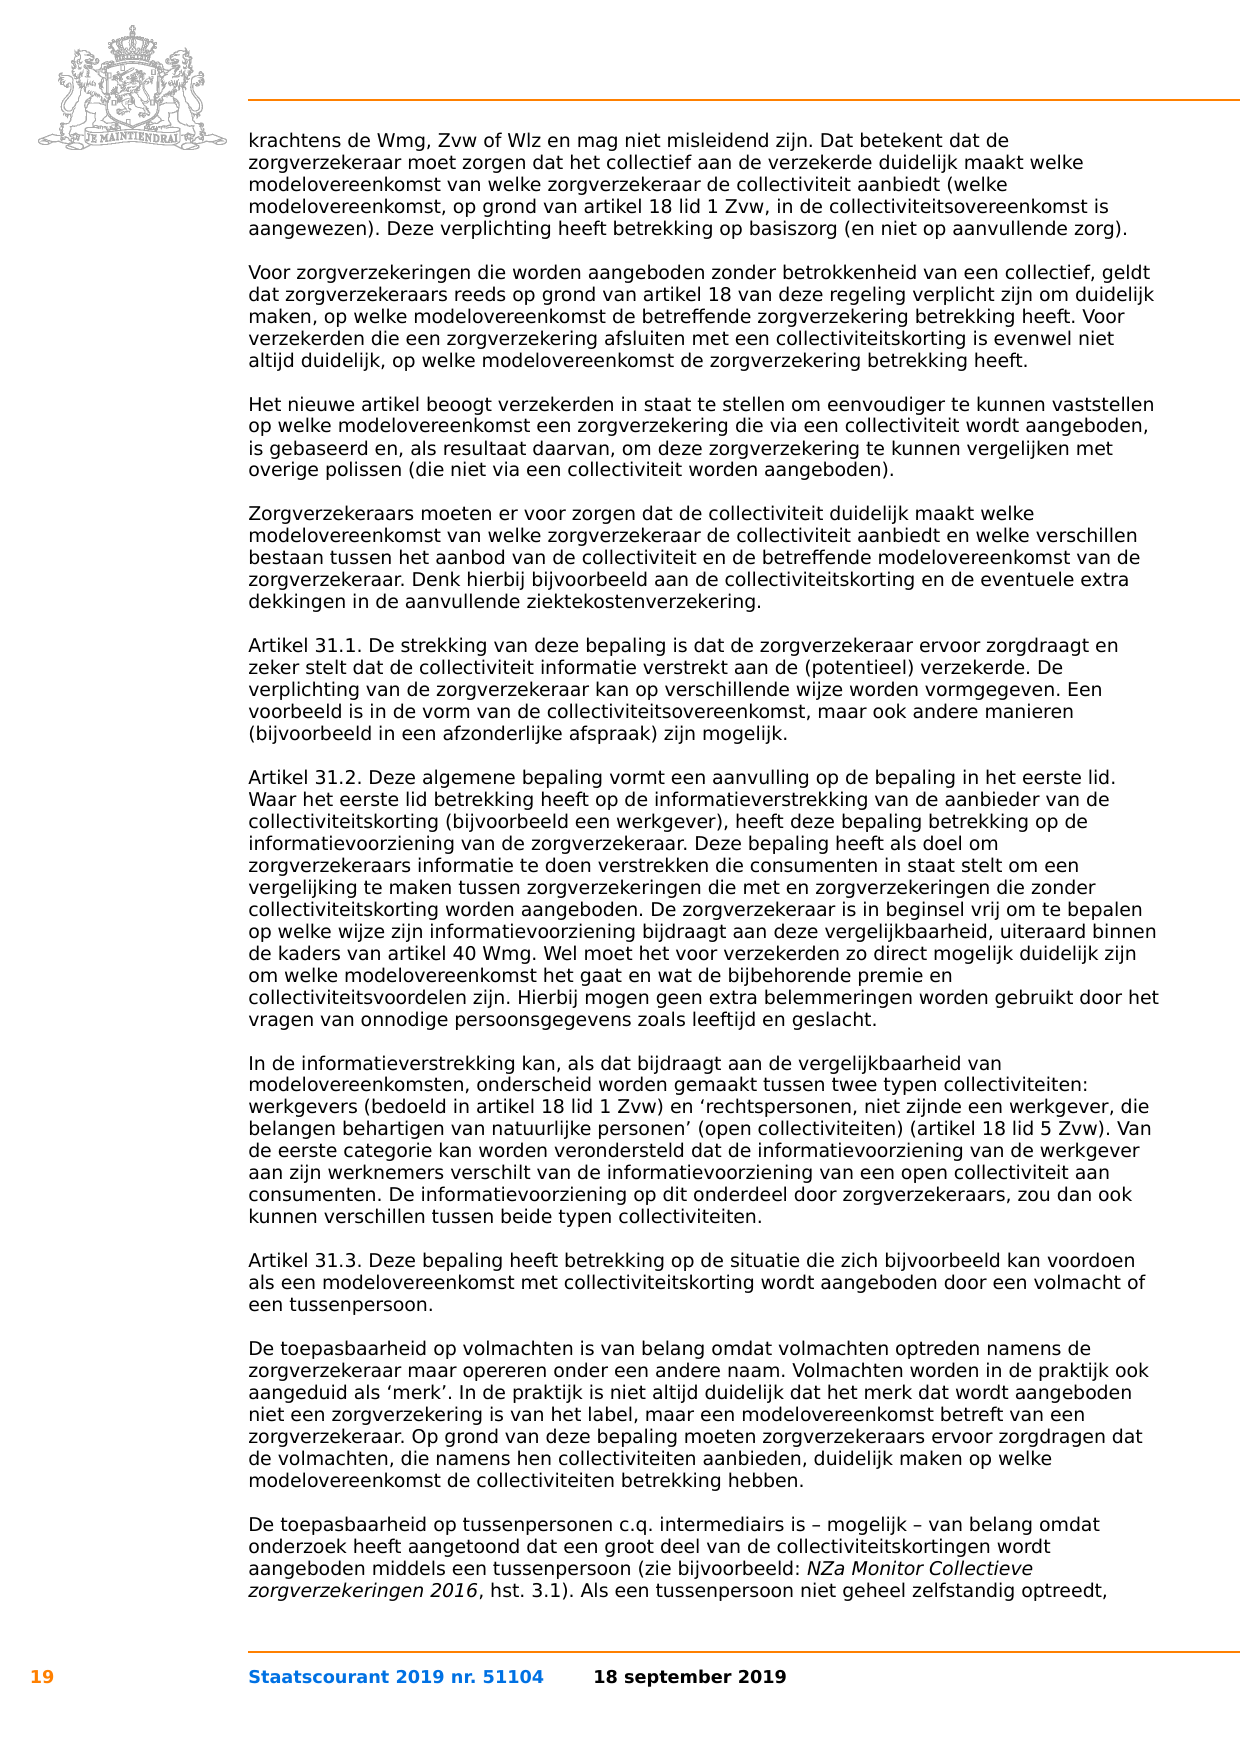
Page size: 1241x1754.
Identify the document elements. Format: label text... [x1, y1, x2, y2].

text Voor zorgverzekeringen die worden aangeboden zonder betrokkenheid van een collectief, geldt dat zorgverzekeraars reeds op grond van artikel 18 van deze regeling verplicht zijn om duidelijk maken, op welke modelovereenkomst de betreffende zorgverzekering betrekking heeft. Voor verzekerden die een zorgverzekering afsluiten met een collectiviteitskorting is evenwel niet altijd duidelijk, op welke modelovereenkomst de zorgverzekering betrekking heeft. [248, 262, 1163, 372]
text Artikel 31.3. Deze bepaling heeft betrekking op de situatie die zich bijvoorbeeld kan voordoen als een modelovereenkomst met collectiviteitskorting wordt aangeboden door een volmacht of een tussenpersoon. [248, 1250, 1163, 1316]
text Het nieuwe artikel beoogt verzekerden in staat te stellen om eenvoudiger te kunnen vaststellen op welke modelovereenkomst een zorgverzekering die via een collectiviteit wordt aangeboden, is gebaseerd en, als resultaat daarvan, om deze zorgverzekering te kunnen vergelijken met overige polissen (die niet via een collectiviteit worden aangeboden). [248, 393, 1163, 481]
text Artikel 31.2. Deze algemene bepaling vormt een aanvulling op de bepaling in het eerste lid. Waar het eerste lid betrekking heeft op de informatieverstrekking van de aanbieder van de collectiviteitskorting (bijvoorbeeld een werkgever), heeft deze bepaling betrekking op de informatievoorziening van de zorgverzekeraar. Deze bepaling heeft als doel om zorgverzekeraars informatie te doen verstrekken die consumenten in staat stelt om een vergelijking te maken tussen zorgverzekeringen die met en zorgverzekeringen die zonder collectiviteitskorting worden aangeboden. De zorgverzekeraar is in beginsel vrij om te bepalen op welke wijze zijn informatievoorziening bijdraagt aan deze vergelijkbaarheid, uiteraard binnen de kaders van artikel 40 Wmg. Wel moet het voor verzekerden zo direct mogelijk duidelijk zijn om welke modelovereenkomst het gaat en wat de bijbehorende premie en collectiviteitsvoordelen zijn. Hierbij mogen geen extra belemmeringen worden gebruikt door het vragen van onnodige persoonsgegevens zoals leeftijd en geslacht. [248, 767, 1163, 1031]
text krachtens de Wmg, Zvw of Wlz en mag niet misleidend zijn. Dat betekent dat de zorgverzekeraar moet zorgen dat het collectief aan de verzekerde duidelijk maakt welke modelovereenkomst van welke zorgverzekeraar de collectiviteit aanbiedt (welke modelovereenkomst, op grond van artikel 18 lid 1 Zvw, in de collectiviteitsovereenkomst is aangewezen). Deze verplichting heeft betrekking op basiszorg (en niet op aanvullende zorg). [248, 130, 1163, 240]
text Artikel 31.1. De strekking van deze bepaling is dat de zorgverzekeraar ervoor zorgdraagt en zeker stelt dat de collectiviteit informatie verstrekt aan de (potentieel) verzekerde. De verplichting van de zorgverzekeraar kan op verschillende wijze worden vormgegeven. Een voorbeeld is in de vorm van de collectiviteitsovereenkomst, maar ook andere manieren (bijvoorbeeld in een afzonderlijke afspraak) zijn mogelijk. [248, 635, 1163, 745]
text In de informatieverstrekking kan, als dat bijdraagt aan de vergelijkbaarheid van modelovereenkomsten, onderscheid worden gemaakt tussen twee typen collectiviteiten: werkgevers (bedoeld in artikel 18 lid 1 Zvw) en ‘rechtspersonen, niet zijnde een werkgever, die belangen behartigen van natuurlijke personen’ (open collectiviteiten) (artikel 18 lid 5 Zvw). Van de eerste categorie kan worden verondersteld dat de informatievoorziening van de werkgever aan zijn werknemers verschilt van de informatievoorziening van een open collectiviteit aan consumenten. De informatievoorziening op dit onderdeel door zorgverzekeraars, zou dan ook kunnen verschillen tussen beide typen collectiviteiten. [248, 1052, 1163, 1228]
text De toepasbaarheid op tussenpersonen c.q. intermediairs is – mogelijk – van belang omdat onderzoek heeft aangetoond dat een groot deel van de collectiviteitskortingen wordt aangeboden middels een tussenpersoon (zie bijvoorbeeld: NZa Monitor Collectieve zorgverzekeringen 2016, hst. 3.1). Als een tussenpersoon niet geheel zelfstandig optreedt, [248, 1514, 1163, 1602]
text De toepasbaarheid op volmachten is van belang omdat volmachten optreden namens de zorgverzekeraar maar opereren onder een andere naam. Volmachten worden in de praktijk ook aangeduid als ‘merk’. In de praktijk is niet altijd duidelijk dat het merk dat wordt aangeboden niet een zorgverzekering is van het label, maar een modelovereenkomst betreft van een zorgverzekeraar. Op grond van deze bepaling moeten zorgverzekeraars ervoor zorgdragen dat de volmachten, die namens hen collectiviteiten aanbieden, duidelijk maken op welke modelovereenkomst de collectiviteiten betrekking hebben. [248, 1338, 1163, 1492]
text Zorgverzekeraars moeten er voor zorgen dat de collectiviteit duidelijk maakt welke modelovereenkomst van welke zorgverzekeraar de collectiviteit aanbiedt en welke verschillen bestaan tussen het aanbod van de collectiviteit en de betreffende modelovereenkomst van de zorgverzekeraar. Denk hierbij bijvoorbeeld aan de collectiviteitskorting en de eventuele extra dekkingen in de aanvullende ziektekostenverzekering. [248, 503, 1163, 613]
picture [38, 25, 227, 150]
